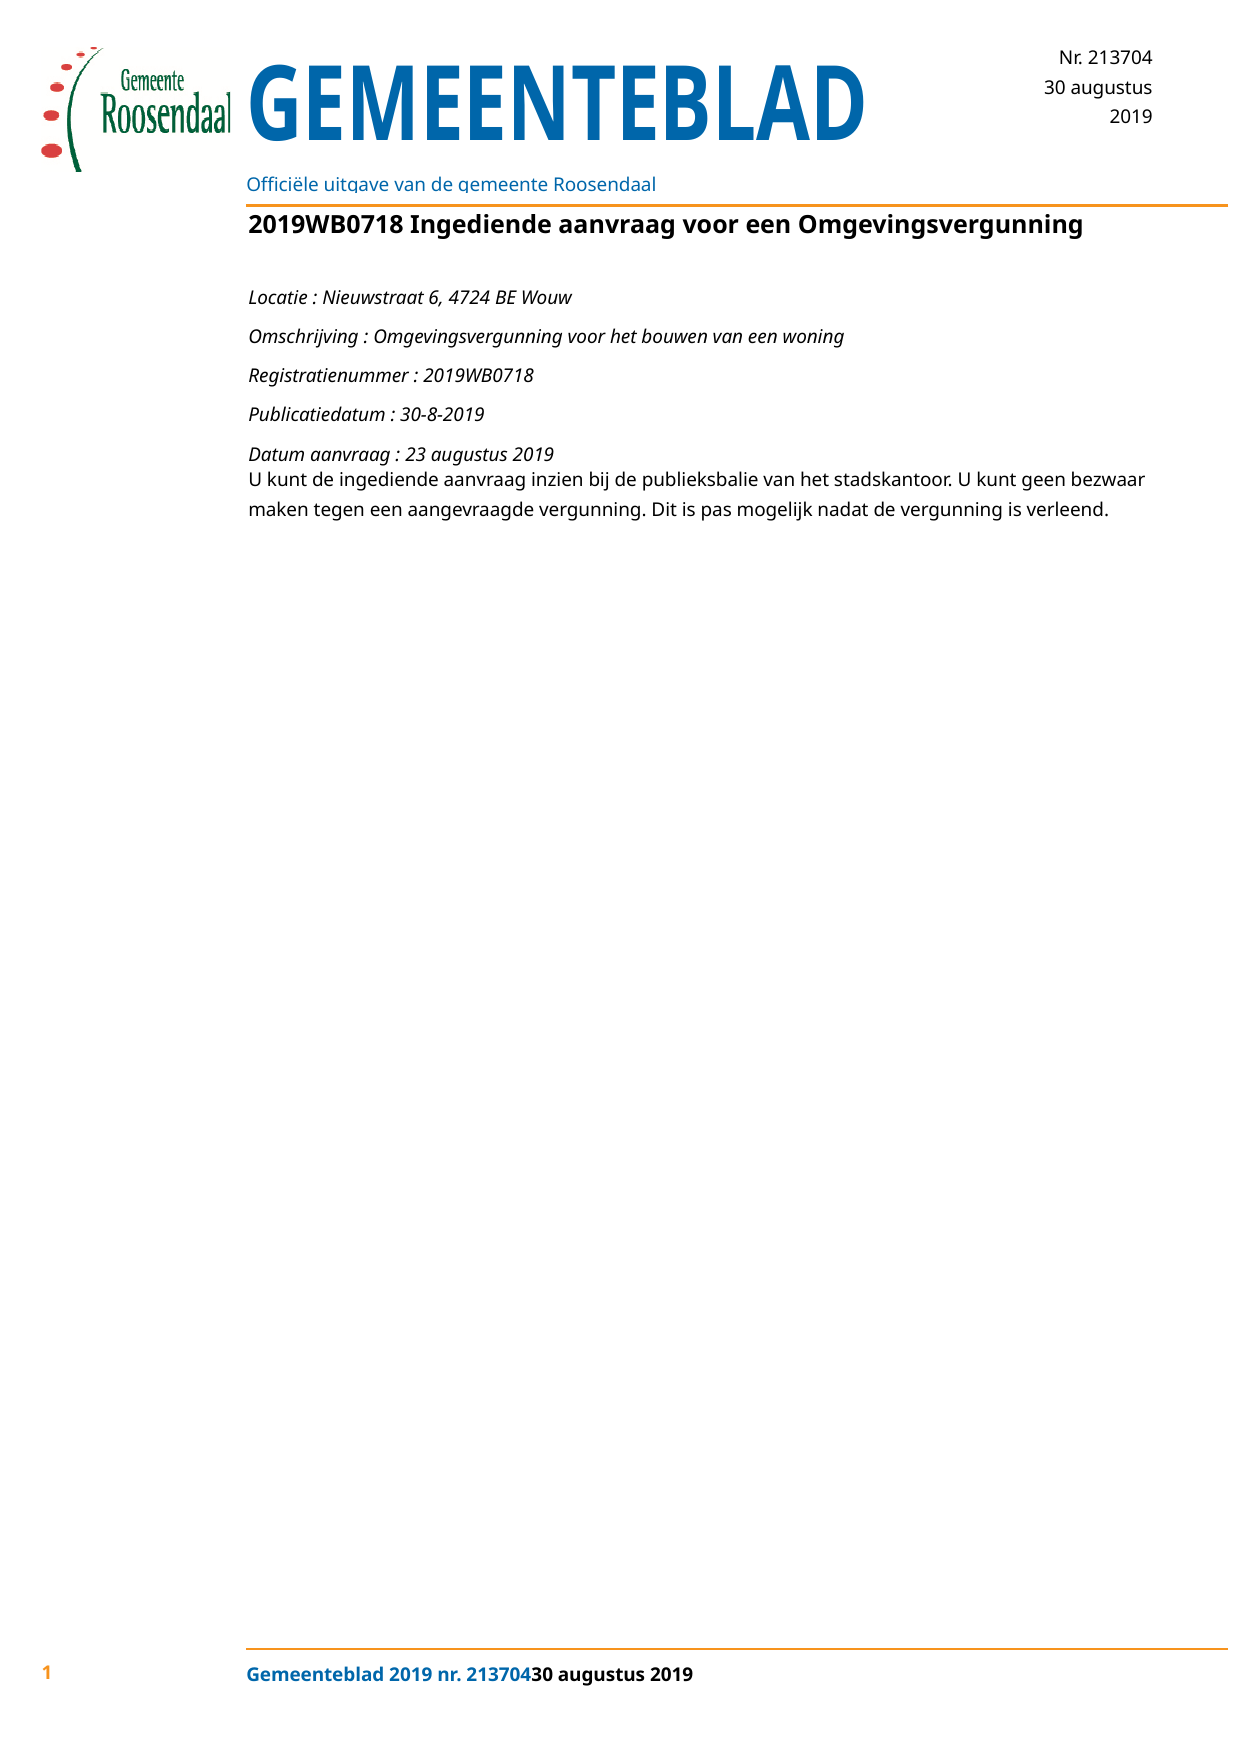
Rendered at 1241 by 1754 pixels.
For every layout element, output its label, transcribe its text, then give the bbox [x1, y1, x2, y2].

text U kunt de ingediende aanvraag inzien bij de publieksbalie van het stadskantoor. U kunt geen bezwaar maken tegen een aangevraagde vergunning. Dit is pas mogelijk nadat de vergunning is verleend. [248, 467, 1152, 522]
text Publicatiedatum : 30-8-2019 [248, 402, 1152, 427]
picture [41, 47, 231, 172]
text Locatie : Nieuwstraat 6, 4724 BE Wouw [248, 284, 1152, 309]
text Registratienummer : 2019WB0718 [248, 362, 1152, 388]
text Datum aanvraag : 23 augustus 2019 [248, 441, 1152, 467]
text 2019WB0718 Ingediende aanvraag voor een Omgevingsvergunning [248, 207, 1152, 241]
text Omschrijving : Omgevingsvergunning voor het bouwen van een woning [248, 323, 1152, 349]
